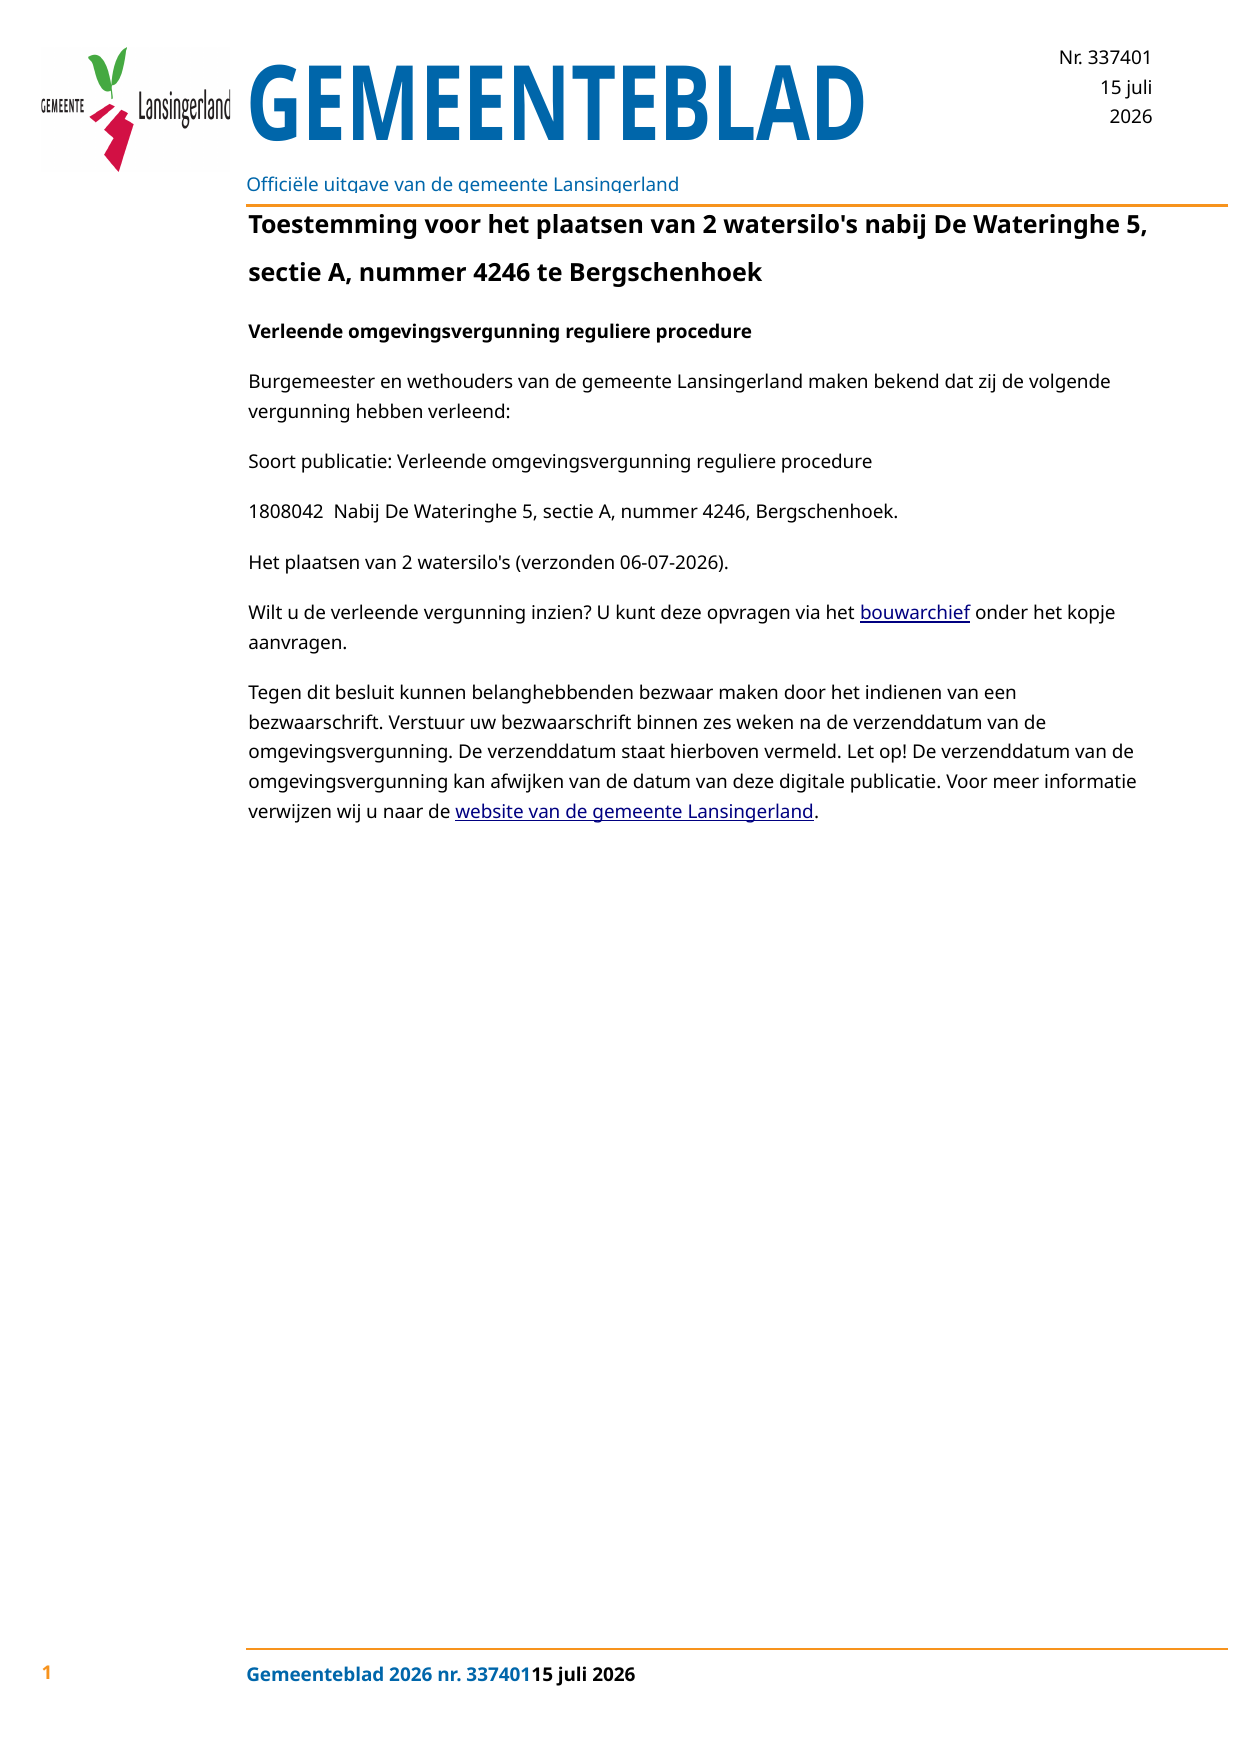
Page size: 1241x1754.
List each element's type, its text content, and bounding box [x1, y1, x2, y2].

text Verleende omgevingsvergunning reguliere procedure [248, 318, 1152, 344]
text Wilt u de verleende vergunning inzien? U kunt deze opvragen via het bouwarchief onder het kopje aanvragen. [248, 599, 1152, 655]
text Toestemming voor het plaatsen van 2 watersilo's nabij De Wateringhe 5, sectie A, nummer 4246 te Bergschenhoek [248, 207, 1152, 288]
text Burgemeester en wethouders van de gemeente Lansingerland maken bekend dat zij de volgende vergunning hebben verleend: [248, 368, 1152, 424]
text Soort publicatie: Verleende omgevingsvergunning reguliere procedure [248, 448, 1152, 474]
text Het plaatsen van 2 watersilo's (verzonden 06-07-2026). [248, 549, 1152, 575]
text 1808042 Nabij De Wateringhe 5, sectie A, nummer 4246, Bergschenhoek. [248, 499, 1152, 524]
picture [41, 47, 231, 172]
text Tegen dit besluit kunnen belanghebbenden bezwaar maken door het indienen van een bezwaarschrift. Verstuur uw bezwaarschrift binnen zes weken na de verzenddatum van de omgevingsvergunning. De verzenddatum staat hierboven vermeld. Let op! De verzenddatum van de omgevingsvergunning kan afwijken van de datum van deze digitale publicatie. Voor meer informatie verwijzen wij u naar de website van de gemeente Lansingerland. [248, 679, 1152, 824]
